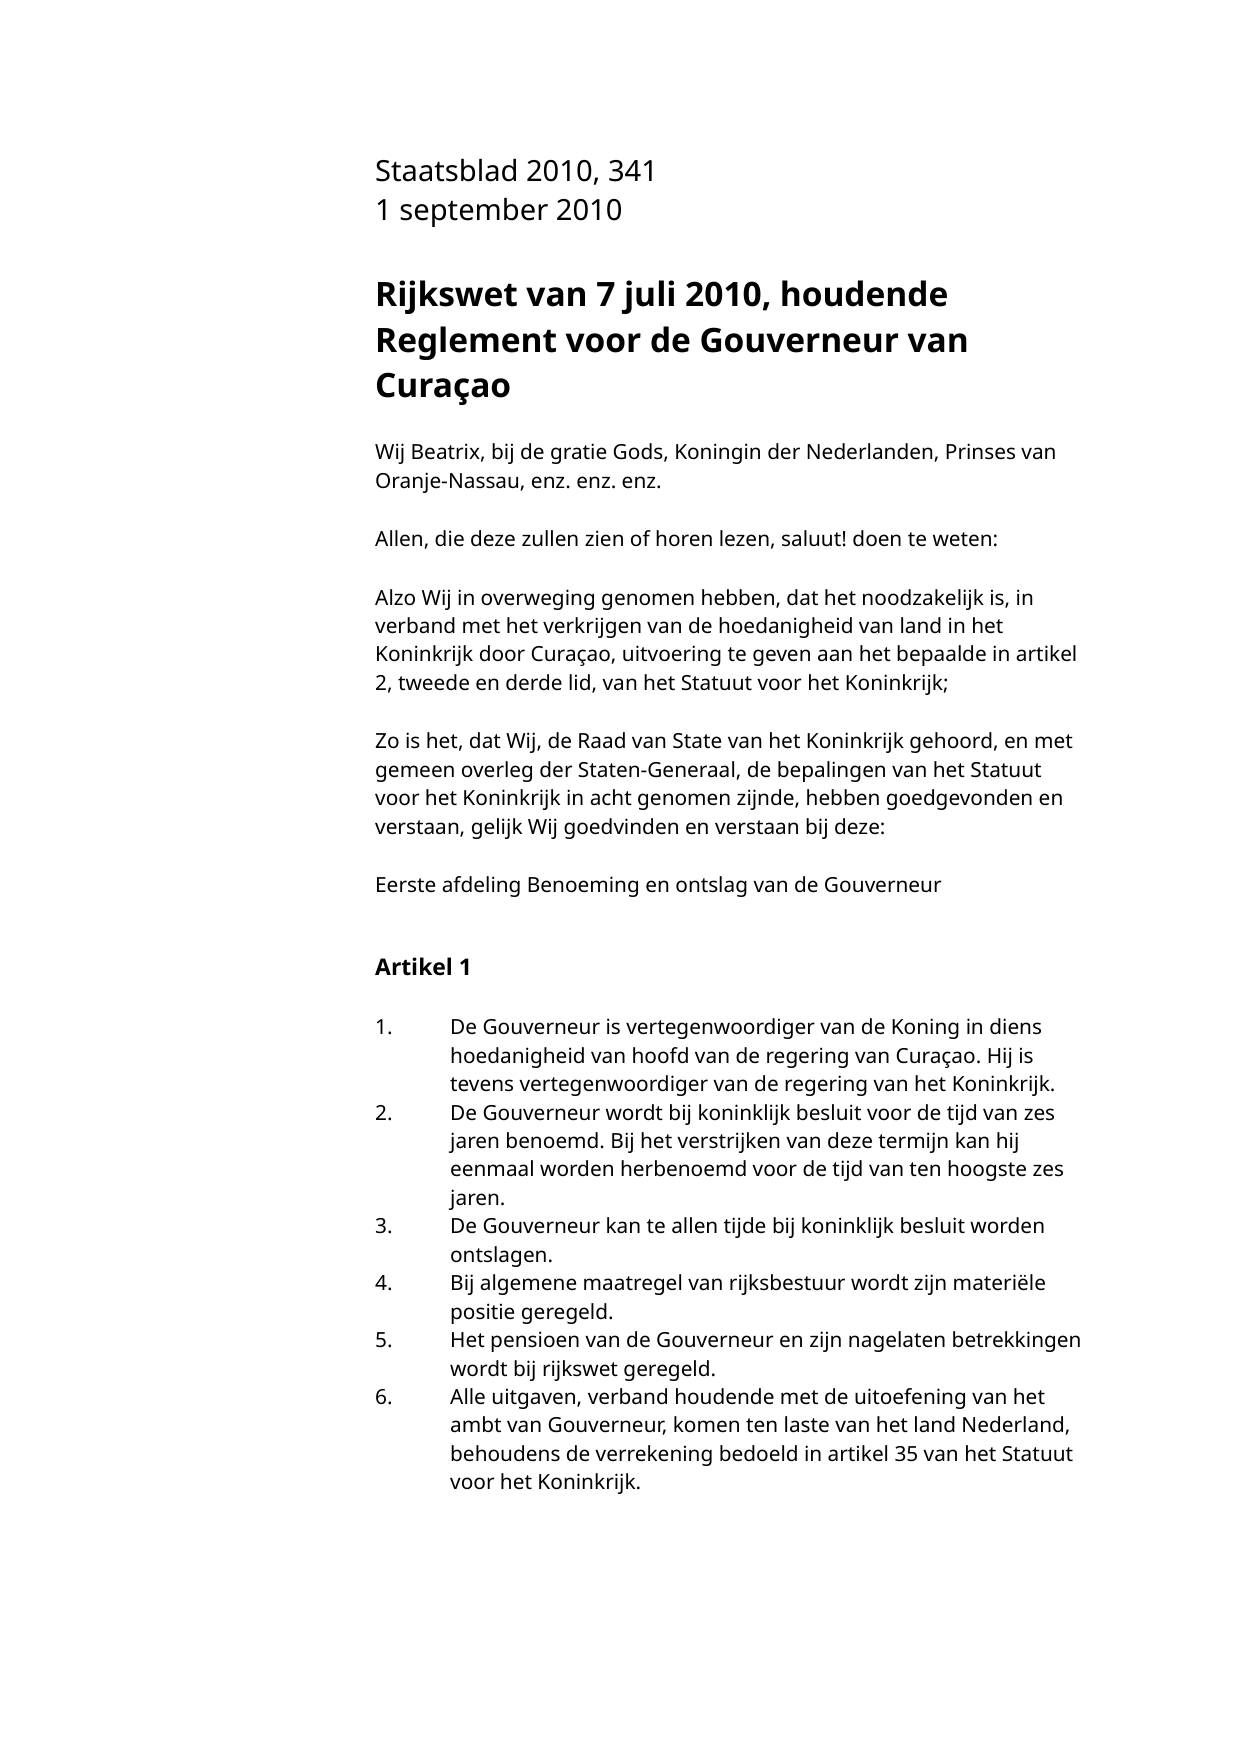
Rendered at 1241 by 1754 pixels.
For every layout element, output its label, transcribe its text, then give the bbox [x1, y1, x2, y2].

list De Gouverneur is vertegenwoordiger van de Koning in diens hoedanigheid van hoofd van de regering van Curaçao. Hij is tevens vertegenwoordiger van de regering van het Koninkrijk. [375, 1012, 1090, 1098]
subtitle Eerste afdeling Benoeming en ontslag van de Gouverneur [375, 870, 1090, 899]
subtitle Artikel 1 [375, 951, 1090, 982]
list Alle uitgaven, verband houdende met de uitoefening van het ambt van Gouverneur, komen ten laste van het land Nederland, behoudens de verrekening bedoeld in artikel 35 van het Statuut voor het Koninkrijk. [375, 1382, 1090, 1496]
list De Gouverneur wordt bij koninklijk besluit voor de tijd van zes jaren benoemd. Bij het verstrijken van deze termijn kan hij eenmaal worden herbenoemd voor de tijd van ten hoogste zes jaren. [375, 1098, 1090, 1211]
text Staatsblad 2010, 341 [375, 150, 1090, 190]
list Bij algemene maatregel van rijksbestuur wordt zijn materiële positie geregeld. [375, 1268, 1090, 1325]
list Het pensioen van de Gouverneur en zijn nagelaten betrekkingen wordt bij rijkswet geregeld. [375, 1325, 1090, 1382]
subtitle Rijkswet van 7 juli 2010, houdende Reglement voor de Gouverneur van Curaçao [375, 271, 1090, 407]
text Zo is het, dat Wij, de Raad van State van het Koninkrijk gehoord, en met gemeen overleg der Staten-Generaal, de bepalingen van het Statuut voor het Koninkrijk in acht genomen zijnde, hebben goedgevonden en verstaan, gelijk Wij goedvinden en verstaan bij deze: [375, 726, 1090, 840]
text Alzo Wij in overweging genomen hebben, dat het noodzakelijk is, in verband met het verkrijgen van de hoedanigheid van land in het Koninkrijk door Curaçao, uitvoering te geven aan het bepaalde in artikel 2, tweede en derde lid, van het Statuut voor het Koninkrijk; [375, 583, 1090, 696]
text 1 september 2010 [375, 190, 1090, 229]
list De Gouverneur kan te allen tijde bij koninklijk besluit worden ontslagen. [375, 1211, 1090, 1268]
text Allen, die deze zullen zien of horen lezen, saluut! doen te weten: [375, 524, 1090, 553]
text Wij Beatrix, bij de gratie Gods, Koningin der Nederlanden, Prinses van Oranje-Nassau, enz. enz. enz. [375, 437, 1090, 494]
